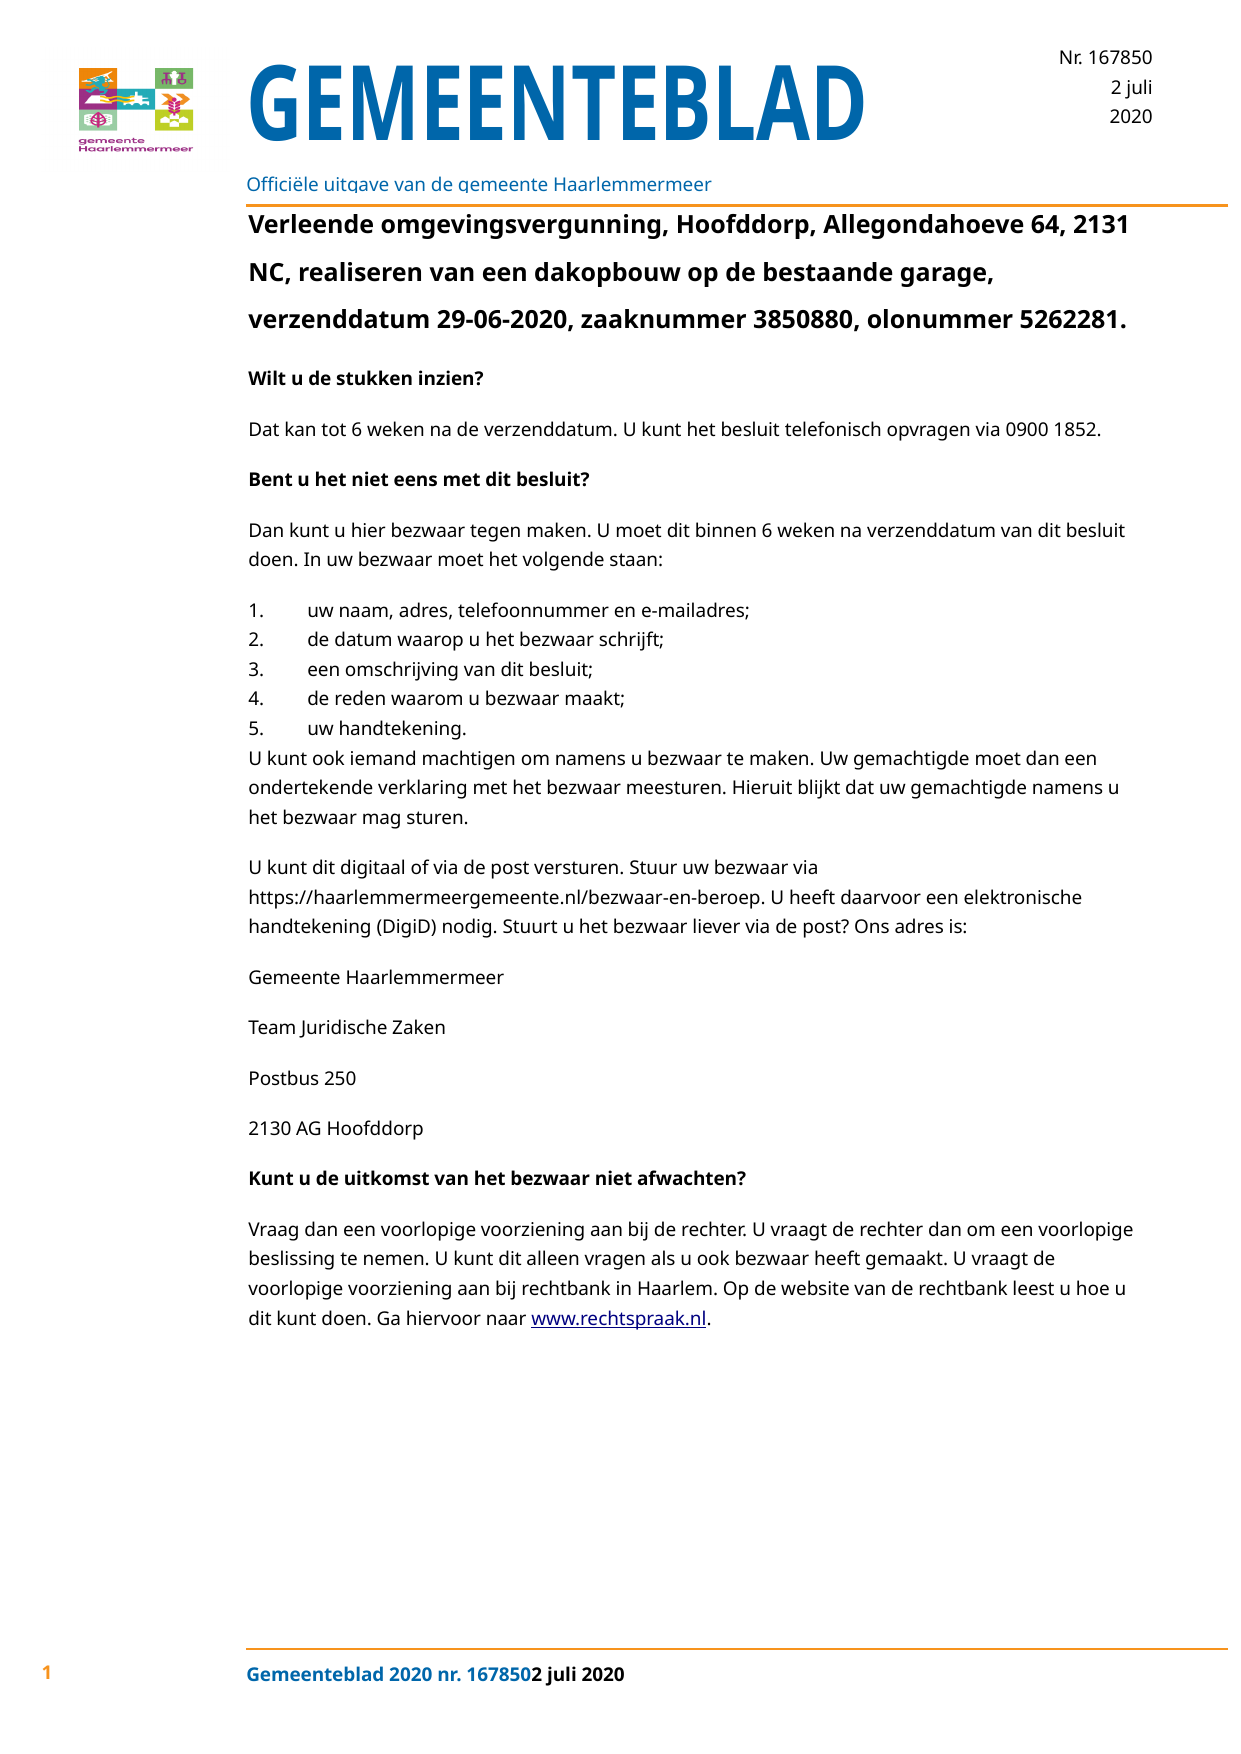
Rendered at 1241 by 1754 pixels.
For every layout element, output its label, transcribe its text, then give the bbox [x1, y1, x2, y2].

text Bent u het niet eens met dit besluit? [248, 466, 1152, 492]
list een omschrijving van dit besluit; [248, 656, 1152, 682]
text Dan kunt u hier bezwaar tegen maken. U moet dit binnen 6 weken na verzenddatum van dit besluit doen. In uw bezwaar moet het volgende staan: [248, 517, 1152, 572]
text U kunt ook iemand machtigen om namens u bezwaar te maken. Uw gemachtigde moet dan een ondertekende verklaring met het bezwaar meesturen. Hieruit blijkt dat uw gemachtigde namens u het bezwaar mag sturen. [248, 745, 1152, 829]
picture [41, 47, 231, 172]
list uw naam, adres, telefoonnummer en e-mailadres; [248, 597, 1152, 622]
text Dat kan tot 6 weken na de verzenddatum. U kunt het besluit telefonisch opvragen via 0900 1852. [248, 416, 1152, 442]
text U kunt dit digitaal of via de post versturen. Stuur uw bezwaar via https://haarlemmermeergemeente.nl/bezwaar-en-beroep. U heeft daarvoor een elektronische handtekening (DigiD) nodig. Stuurt u het bezwaar liever via de post? Ons adres is: [248, 854, 1152, 939]
text 2130 AG Hoofddorp [248, 1115, 1152, 1141]
list de reden waarom u bezwaar maakt; [248, 686, 1152, 711]
list uw handtekening. [248, 715, 1152, 741]
text Gemeente Haarlemmermeer [248, 964, 1152, 989]
text Verleende omgevingsvergunning, Hoofddorp, Allegondahoeve 64, 2131 NC, realiseren van een dakopbouw op de bestaande garage, verzenddatum 29-06-2020, zaaknummer 3850880, olonummer 5262281. [248, 207, 1152, 336]
list de datum waarop u het bezwaar schrijft; [248, 626, 1152, 652]
text Vraag dan een voorlopige voorziening aan bij de rechter. U vraagt de rechter dan om een voorlopige beslissing te nemen. U kunt dit alleen vragen als u ook bezwaar heeft gemaakt. U vraagt de voorlopige voorziening aan bij rechtbank in Haarlem. Op de website van de rechtbank leest u hoe u dit kunt doen. Ga hiervoor naar www.rechtspraak.nl. [248, 1216, 1152, 1330]
text Team Juridische Zaken [248, 1014, 1152, 1040]
text Kunt u de uitkomst van het bezwaar niet afwachten? [248, 1166, 1152, 1191]
text Wilt u de stukken inzien? [248, 366, 1152, 391]
text Postbus 250 [248, 1065, 1152, 1090]
